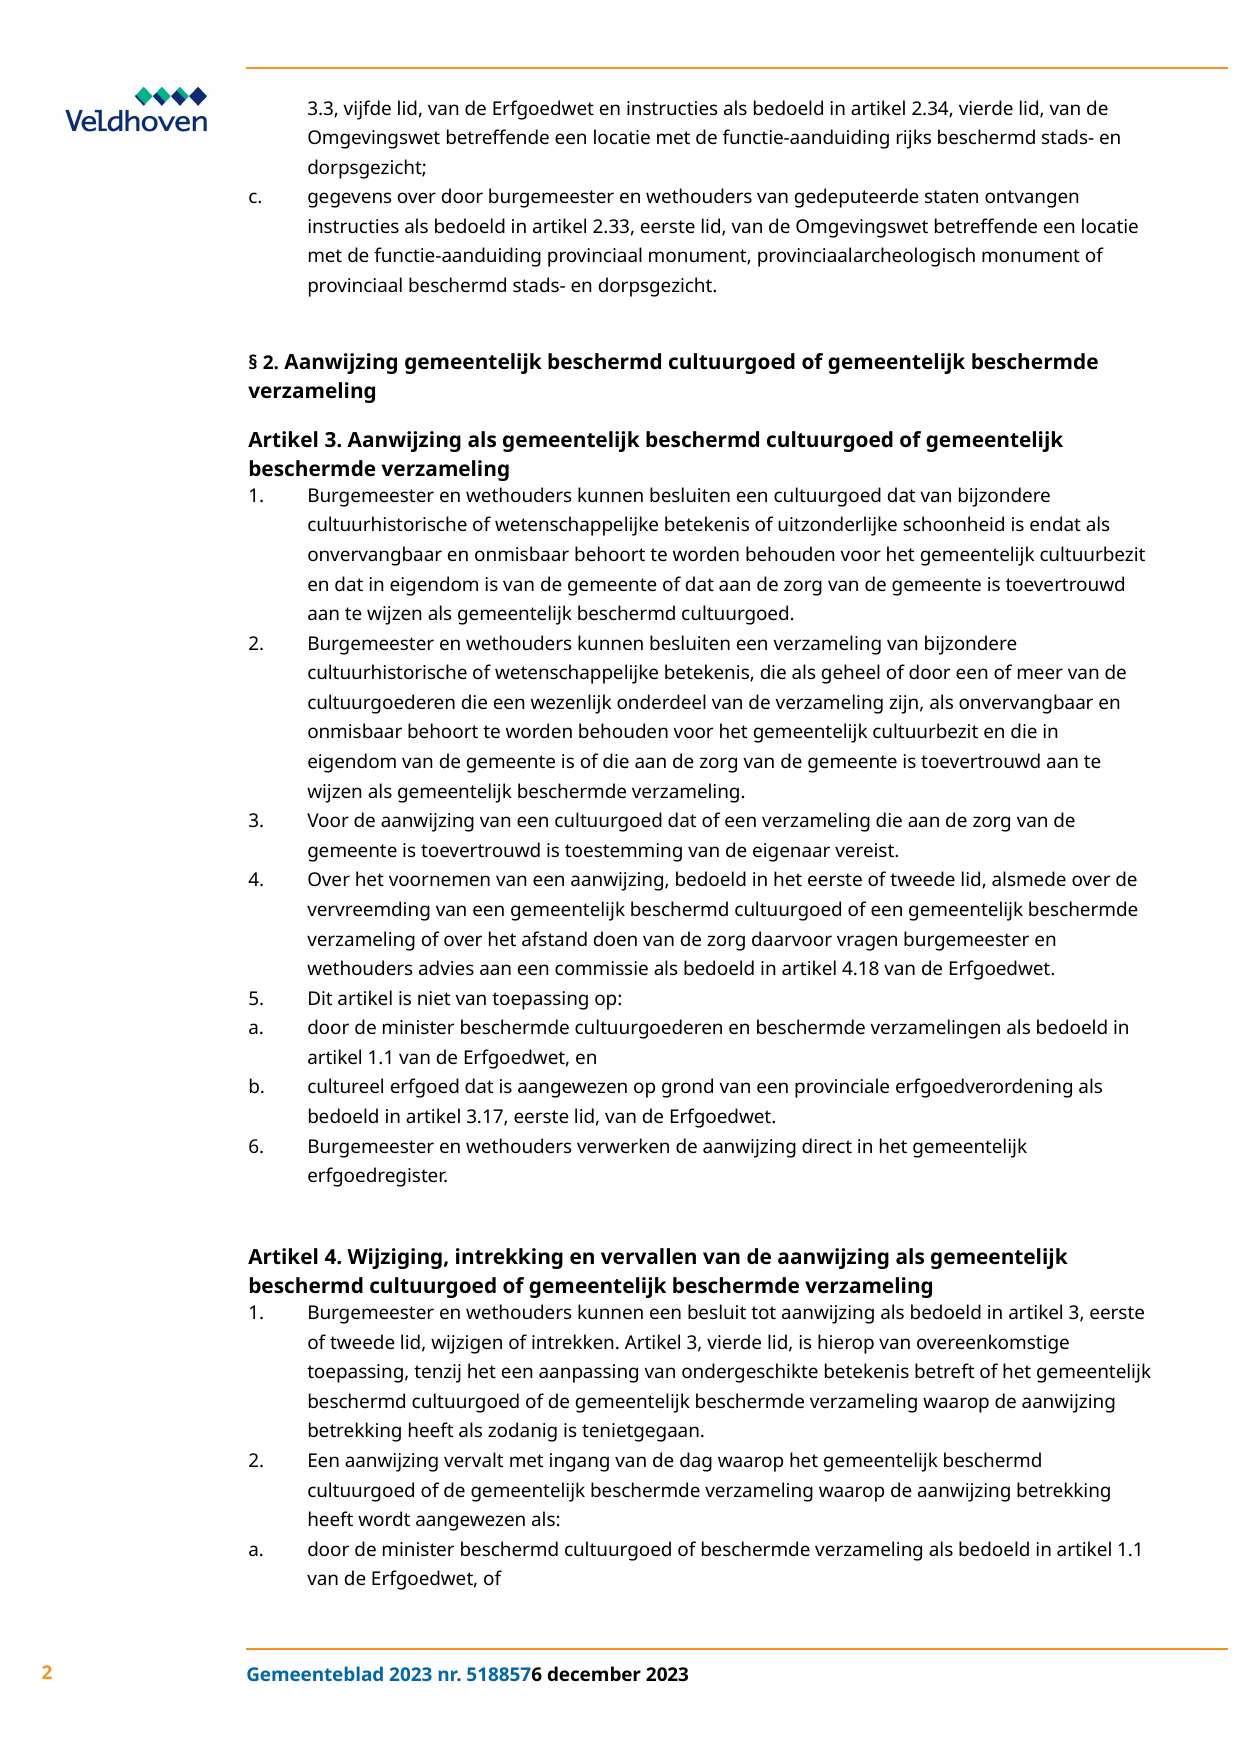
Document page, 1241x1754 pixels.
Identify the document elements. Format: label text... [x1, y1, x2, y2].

list Burgemeester en wethouders kunnen besluiten een cultuurgoed dat van bijzondere cultuurhistorische of wetenschappelijke betekenis of uitzonderlijke schoonheid is endat als onvervangbaar en onmisbaar behoort te worden behouden voor het gemeentelijk cultuurbezit en dat in eigendom is van de gemeente of dat aan de zorg van de gemeente is toevertrouwd aan te wijzen als gemeentelijk beschermd cultuurgoed. [248, 482, 1152, 626]
list Burgemeester en wethouders kunnen een besluit tot aanwijzing als bedoeld in artikel 3, eerste of tweede lid, wijzigen of intrekken. Artikel 3, vierde lid, is hierop van overeenkomstige toepassing, tenzij het een aanpassing van ondergeschikte betekenis betreft of het gemeentelijk beschermd cultuurgoed of de gemeentelijk beschermde verzameling waarop de aanwijzing betrekking heeft als zodanig is tenietgegaan. [248, 1299, 1152, 1443]
list 3.3, vijfde lid, van de Erfgoedwet en instructies als bedoeld in artikel 2.34, vierde lid, van de Omgevingswet betreffende een locatie met de functie-aanduiding rijks beschermd stads- en dorpsgezicht; [248, 95, 1152, 180]
list Burgemeester en wethouders verwerken de aanwijzing direct in het gemeentelijk erfgoedregister. [248, 1133, 1152, 1188]
list Voor de aanwijzing van een cultuurgoed dat of een verzameling die aan de zorg van de gemeente is toevertrouwd is toestemming van de eigenaar vereist. [248, 807, 1152, 863]
list door de minister beschermde cultuurgoederen en beschermde verzamelingen als bedoeld in artikel 1.1 van de Erfgoedwet, en [248, 1014, 1152, 1070]
list Dit artikel is niet van toepassing op: [248, 985, 1152, 1011]
list Over het voornemen van een aanwijzing, bedoeld in het eerste of tweede lid, alsmede over de vervreemding van een gemeentelijk beschermd cultuurgoed of een gemeentelijk beschermde verzameling of over het afstand doen van de zorg daarvoor vragen burgemeester en wethouders advies aan een commissie als bedoeld in artikel 4.18 van de Erfgoedwet. [248, 867, 1152, 981]
list gegevens over door burgemeester en wethouders van gedeputeerde staten ontvangen instructies als bedoeld in artikel 2.33, eerste lid, van de Omgevingswet betreffende een locatie met de functie-aanduiding provinciaal monument, provinciaalarcheologisch monument of provinciaal beschermd stads- en dorpsgezicht. [248, 183, 1152, 298]
list door de minister beschermd cultuurgoed of beschermde verzameling als bedoeld in artikel 1.1 van de Erfgoedwet, of [248, 1536, 1152, 1591]
list Een aanwijzing vervalt met ingang van de dag waarop het gemeentelijk beschermd cultuurgoed of de gemeentelijk beschermde verzameling waarop de aanwijzing betrekking heeft wordt aangewezen als: [248, 1447, 1152, 1532]
picture [41, 47, 231, 172]
list cultureel erfgoed dat is aangewezen op grond van een provinciale erfgoedverordening als bedoeld in artikel 3.17, eerste lid, van de Erfgoedwet. [248, 1074, 1152, 1129]
list Burgemeester en wethouders kunnen besluiten een verzameling van bijzondere cultuurhistorische of wetenschappelijke betekenis, die als geheel of door een of meer van de cultuurgoederen die een wezenlijk onderdeel van de verzameling zijn, als onvervangbaar en onmisbaar behoort te worden behouden voor het gemeentelijk cultuurbezit en die in eigendom van de gemeente is of die aan de zorg van de gemeente is toevertrouwd aan te wijzen als gemeentelijk beschermde verzameling. [248, 630, 1152, 804]
text Artikel 3. Aanwijzing als gemeentelijk beschermd cultuurgoed of gemeentelijk beschermde verzameling [248, 425, 1152, 482]
text § 2. Aanwijzing gemeentelijk beschermd cultuurgoed of gemeentelijk beschermde verzameling [248, 347, 1152, 404]
text Artikel 4. Wijziging, intrekking en vervallen van de aanwijzing als gemeentelijk beschermd cultuurgoed of gemeentelijk beschermde verzameling [248, 1242, 1152, 1299]
